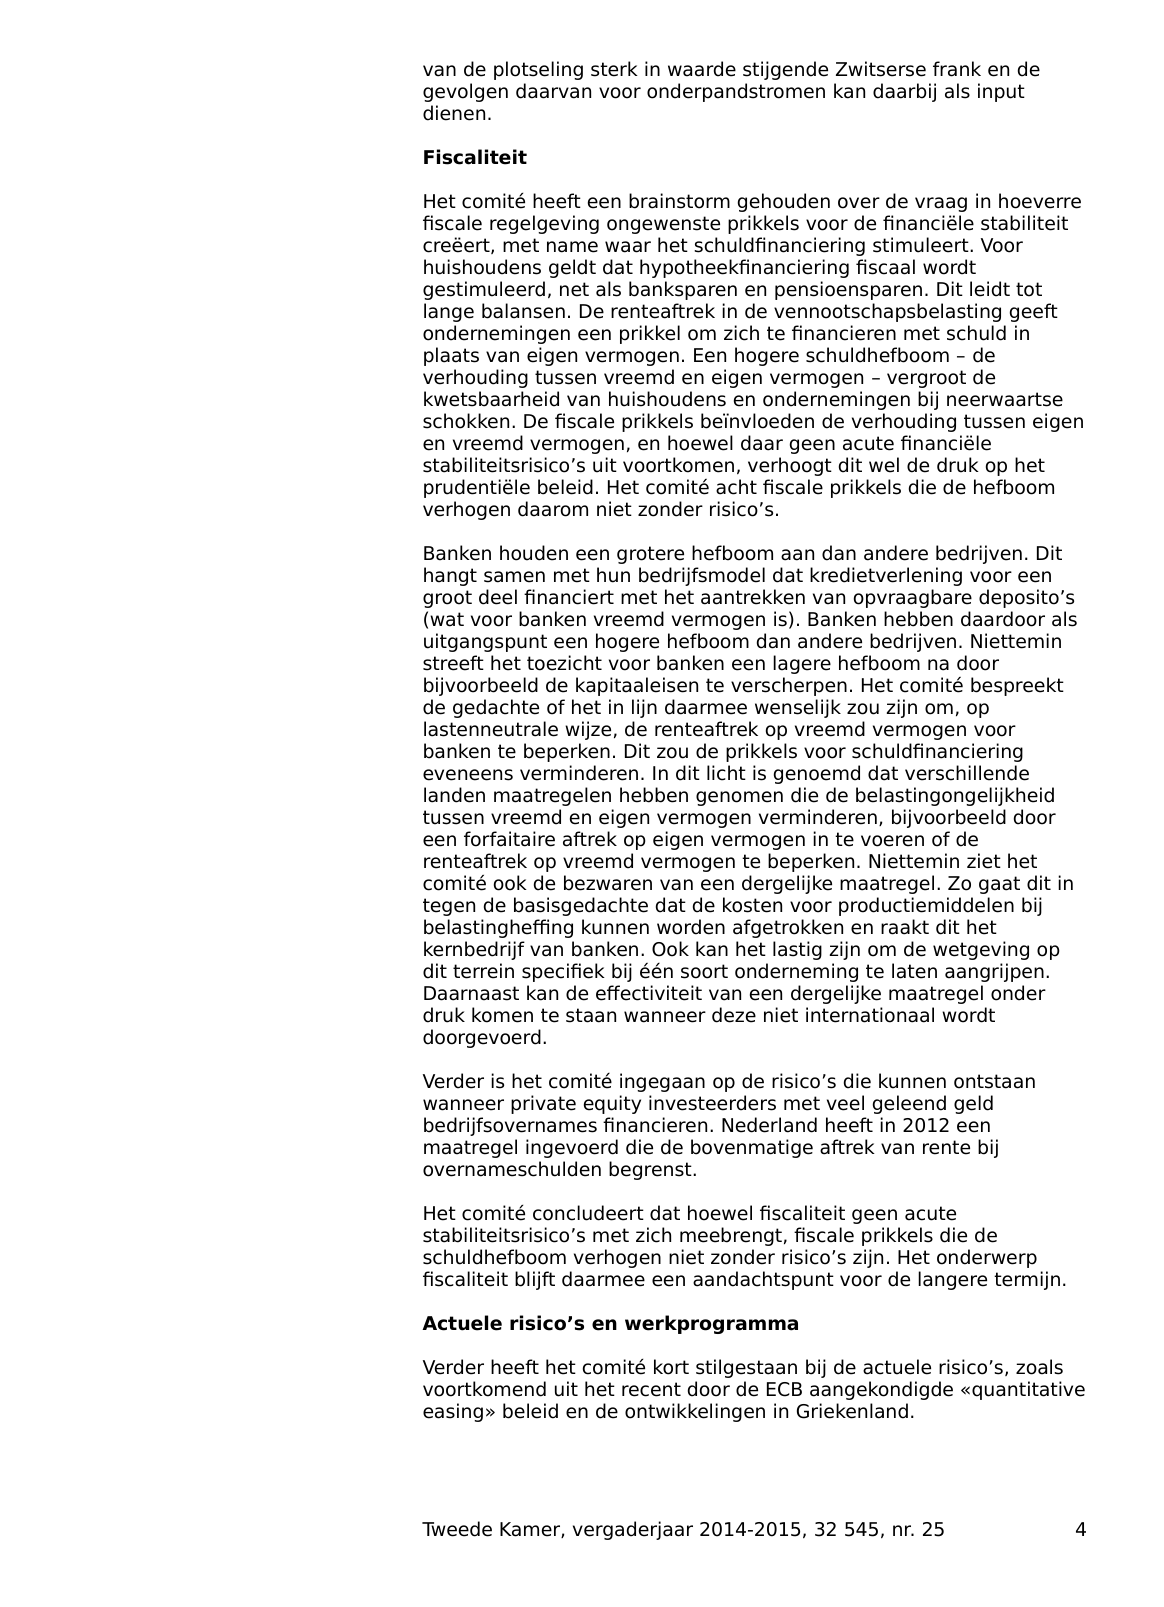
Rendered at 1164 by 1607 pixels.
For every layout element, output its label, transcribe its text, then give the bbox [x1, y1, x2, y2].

text Banken houden een grotere hefboom aan dan andere bedrijven. Dit hangt samen met hun bedrijfsmodel dat kredietverlening voor een groot deel financiert met het aantrekken van opvraagbare deposito’s (wat voor banken vreemd vermogen is). Banken hebben daardoor als uitgangspunt een hogere hefboom dan andere bedrijven. Niettemin streeft het toezicht voor banken een lagere hefboom na door bijvoorbeeld de kapitaaleisen te verscherpen. Het comité bespreekt de gedachte of het in lijn daarmee wenselijk zou zijn om, op lastenneutrale wijze, de renteaftrek op vreemd vermogen voor banken te beperken. Dit zou de prikkels voor schuldfinanciering eveneens verminderen. In dit licht is genoemd dat verschillende landen maatregelen hebben genomen die de belastingongelijkheid tussen vreemd en eigen vermogen verminderen, bijvoorbeeld door een forfaitaire aftrek op eigen vermogen in te voeren of de renteaftrek op vreemd vermogen te beperken. Niettemin ziet het comité ook de bezwaren van een dergelijke maatregel. Zo gaat dit in tegen de basisgedachte dat de kosten voor productiemiddelen bij belastingheffing kunnen worden afgetrokken en raakt dit het kernbedrijf van banken. Ook kan het lastig zijn om de wetgeving op dit terrein specifiek bij één soort onderneming te laten aangrijpen. Daarnaast kan de effectiviteit van een dergelijke maatregel onder druk komen te staan wanneer deze niet internationaal wordt doorgevoerd. [422, 543, 1087, 1049]
text Het comité heeft een brainstorm gehouden over de vraag in hoeverre fiscale regelgeving ongewenste prikkels voor de financiële stabiliteit creëert, met name waar het schuldfinanciering stimuleert. Voor huishoudens geldt dat hypotheekfinanciering fiscaal wordt gestimuleerd, net als banksparen en pensioensparen. Dit leidt tot lange balansen. De renteaftrek in de vennootschapsbelasting geeft ondernemingen een prikkel om zich te financieren met schuld in plaats van eigen vermogen. Een hogere schuldhefboom – de verhouding tussen vreemd en eigen vermogen – vergroot de kwetsbaarheid van huishoudens en ondernemingen bij neerwaartse schokken. De fiscale prikkels beïnvloeden de verhouding tussen eigen en vreemd vermogen, en hoewel daar geen acute financiële stabiliteitsrisico’s uit voortkomen, verhoogt dit wel de druk op het prudentiële beleid. Het comité acht fiscale prikkels die de hefboom verhogen daarom niet zonder risico’s. [422, 191, 1087, 521]
text Verder is het comité ingegaan op de risico’s die kunnen ontstaan wanneer private equity investeerders met veel geleend geld bedrijfsovernames financieren. Nederland heeft in 2012 een maatregel ingevoerd die de bovenmatige aftrek van rente bij overnameschulden begrenst. [422, 1071, 1087, 1181]
subtitle Actuele risico’s en werkprogramma [422, 1313, 1087, 1335]
text Verder heeft het comité kort stilgestaan bij de actuele risico’s, zoals voortkomend uit het recent door de ECB aangekondigde «quantitative easing» beleid en de ontwikkelingen in Griekenland. [422, 1357, 1087, 1423]
text van de plotseling sterk in waarde stijgende Zwitserse frank en de gevolgen daarvan voor onderpandstromen kan daarbij als input dienen. [422, 59, 1087, 125]
text Het comité concludeert dat hoewel fiscaliteit geen acute stabiliteitsrisico’s met zich meebrengt, fiscale prikkels die de schuldhefboom verhogen niet zonder risico’s zijn. Het onderwerp fiscaliteit blijft daarmee een aandachtspunt voor de langere termijn. [422, 1203, 1087, 1291]
subtitle Fiscaliteit [422, 147, 1087, 169]
